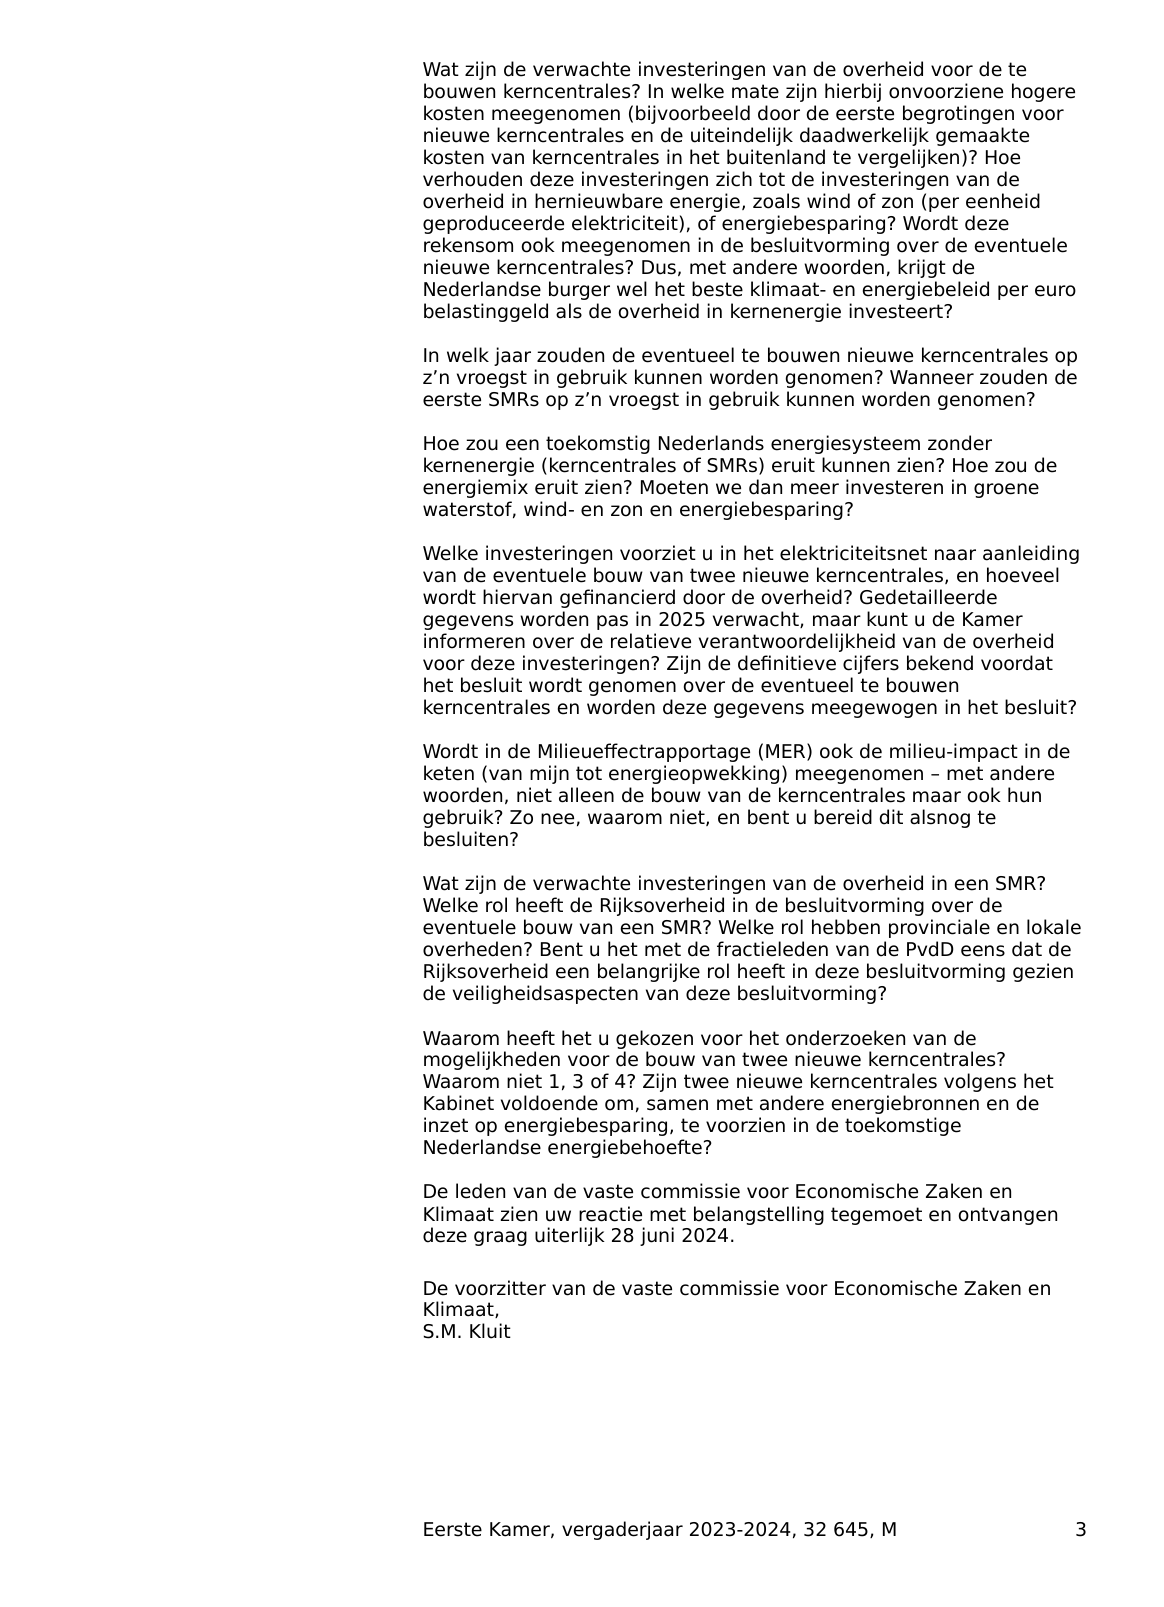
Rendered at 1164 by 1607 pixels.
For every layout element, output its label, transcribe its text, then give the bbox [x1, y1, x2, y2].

text De leden van de vaste commissie voor Economische Zaken en Klimaat zien uw reactie met belangstelling tegemoet en ontvangen deze graag uiterlijk 28 juni 2024. [422, 1181, 1087, 1247]
text Wordt in de Milieueffectrapportage (MER) ook de milieu-impact in de keten (van mijn tot energieopwekking) meegenomen – met andere woorden, niet alleen de bouw van de kerncentrales maar ook hun gebruik? Zo nee, waarom niet, en bent u bereid dit alsnog te besluiten? [422, 741, 1087, 851]
text Wat zijn de verwachte investeringen van de overheid voor de te bouwen kerncentrales? In welke mate zijn hierbij onvoorziene hogere kosten meegenomen (bijvoorbeeld door de eerste begrotingen voor nieuwe kerncentrales en de uiteindelijk daadwerkelijk gemaakte kosten van kerncentrales in het buitenland te vergelijken)? Hoe verhouden deze investeringen zich tot de investeringen van de overheid in hernieuwbare energie, zoals wind of zon (per eenheid geproduceerde elektriciteit), of energiebesparing? Wordt deze rekensom ook meegenomen in de besluitvorming over de eventuele nieuwe kerncentrales? Dus, met andere woorden, krijgt de Nederlandse burger wel het beste klimaat- en energiebeleid per euro belastinggeld als de overheid in kernenergie investeert? [422, 59, 1087, 323]
text Hoe zou een toekomstig Nederlands energiesysteem zonder kernenergie (kerncentrales of SMRs) eruit kunnen zien? Hoe zou de energiemix eruit zien? Moeten we dan meer investeren in groene waterstof, wind- en zon en energiebesparing? [422, 433, 1087, 521]
text Waarom heeft het u gekozen voor het onderzoeken van de mogelijkheden voor de bouw van twee nieuwe kerncentrales? Waarom niet 1, 3 of 4? Zijn twee nieuwe kerncentrales volgens het Kabinet voldoende om, samen met andere energiebronnen en de inzet op energiebesparing, te voorzien in de toekomstige Nederlandse energiebehoefte? [422, 1027, 1087, 1159]
text Welke investeringen voorziet u in het elektriciteitsnet naar aanleiding van de eventuele bouw van twee nieuwe kerncentrales, en hoeveel wordt hiervan gefinancierd door de overheid? Gedetailleerde gegevens worden pas in 2025 verwacht, maar kunt u de Kamer informeren over de relatieve verantwoordelijkheid van de overheid voor deze investeringen? Zijn de definitieve cijfers bekend voordat het besluit wordt genomen over de eventueel te bouwen kerncentrales en worden deze gegevens meegewogen in het besluit? [422, 543, 1087, 719]
text Wat zijn de verwachte investeringen van de overheid in een SMR? Welke rol heeft de Rijksoverheid in de besluitvorming over de eventuele bouw van een SMR? Welke rol hebben provinciale en lokale overheden? Bent u het met de fractieleden van de PvdD eens dat de Rijksoverheid een belangrijke rol heeft in deze besluitvorming gezien de veiligheidsaspecten van deze besluitvorming? [422, 873, 1087, 1005]
text In welk jaar zouden de eventueel te bouwen nieuwe kerncentrales op z’n vroegst in gebruik kunnen worden genomen? Wanneer zouden de eerste SMRs op z’n vroegst in gebruik kunnen worden genomen? [422, 345, 1087, 411]
text De voorzitter van de vaste commissie voor Economische Zaken en Klimaat, S.M. Kluit [422, 1277, 1087, 1343]
